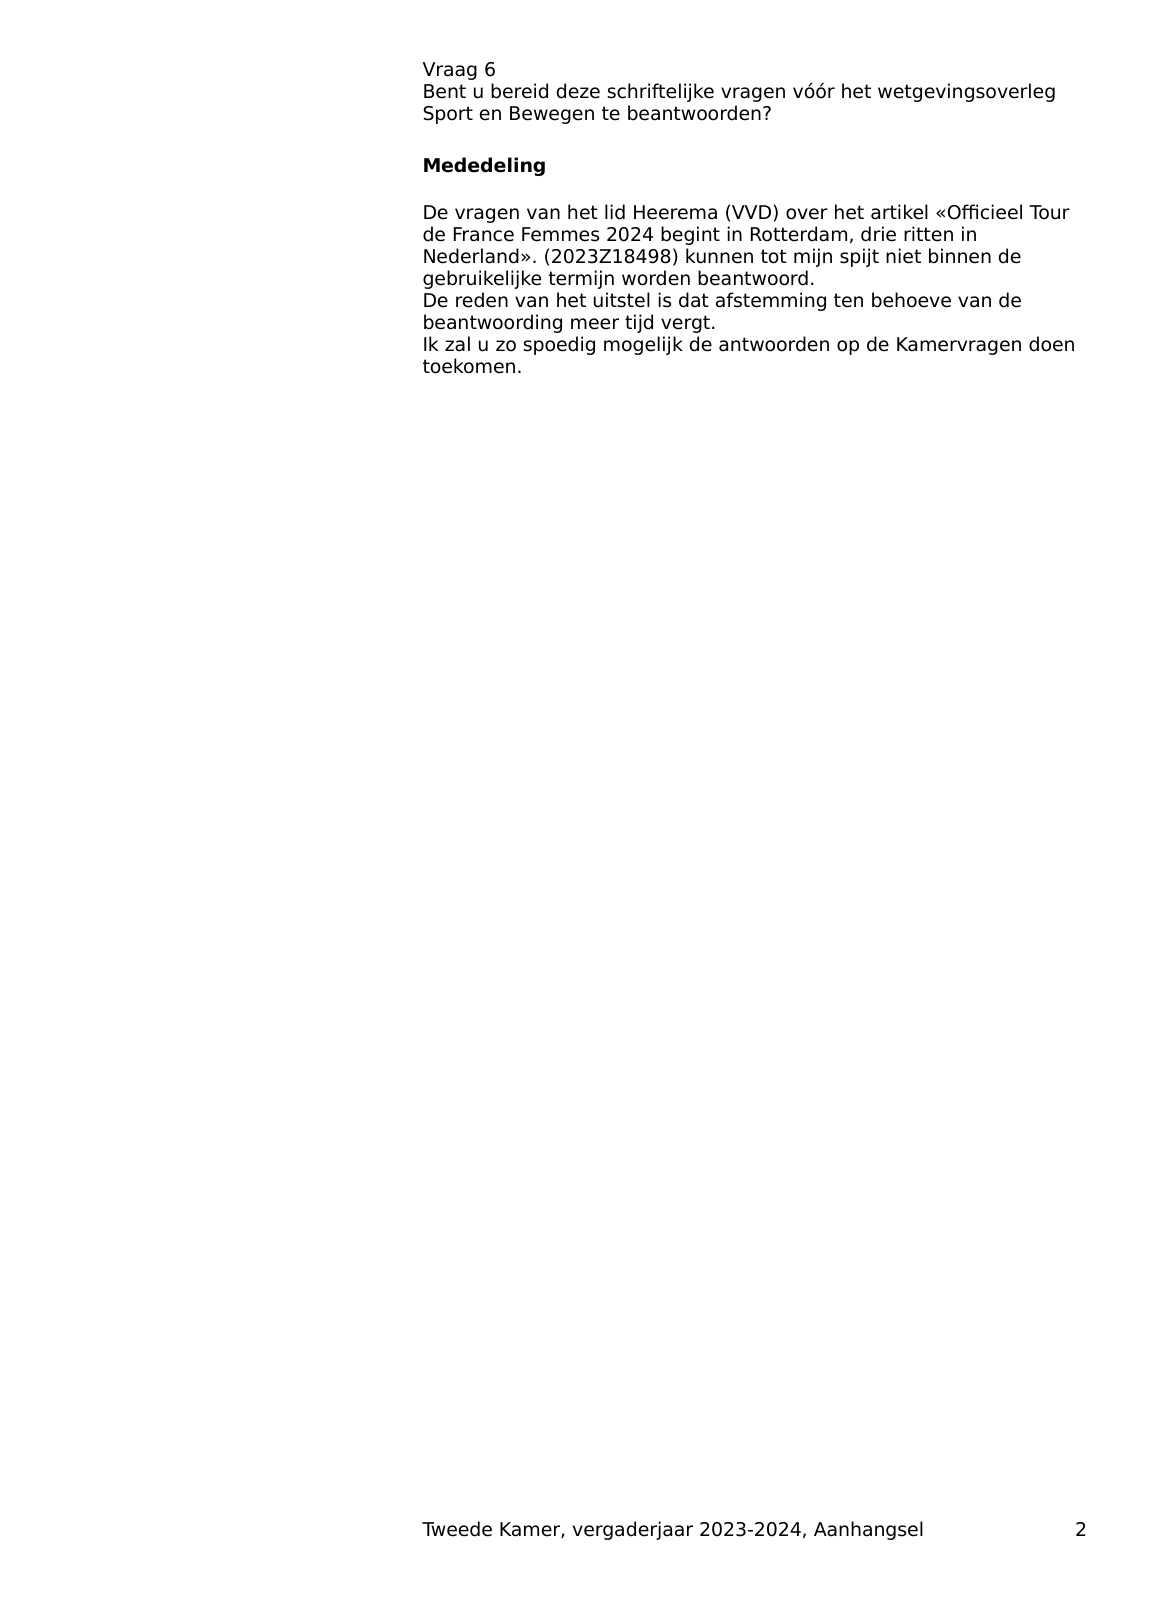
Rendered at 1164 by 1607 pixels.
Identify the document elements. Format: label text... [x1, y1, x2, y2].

text De vragen van het lid Heerema (VVD) over het artikel «Officieel Tour de France Femmes 2024 begint in Rotterdam, drie ritten in Nederland». (2023Z18498) kunnen tot mijn spijt niet binnen de gebruikelijke termijn worden beantwoord. [422, 202, 1087, 290]
text De reden van het uitstel is dat afstemming ten behoeve van de beantwoording meer tijd vergt. [422, 290, 1087, 334]
text Vraag 6 [422, 59, 1087, 81]
text Ik zal u zo spoedig mogelijk de antwoorden op de Kamervragen doen toekomen. [422, 334, 1087, 378]
text Bent u bereid deze schriftelijke vragen vóór het wetgevingsoverleg Sport en Bewegen te beantwoorden? [422, 81, 1087, 125]
subtitle Mededeling [422, 155, 1087, 177]
